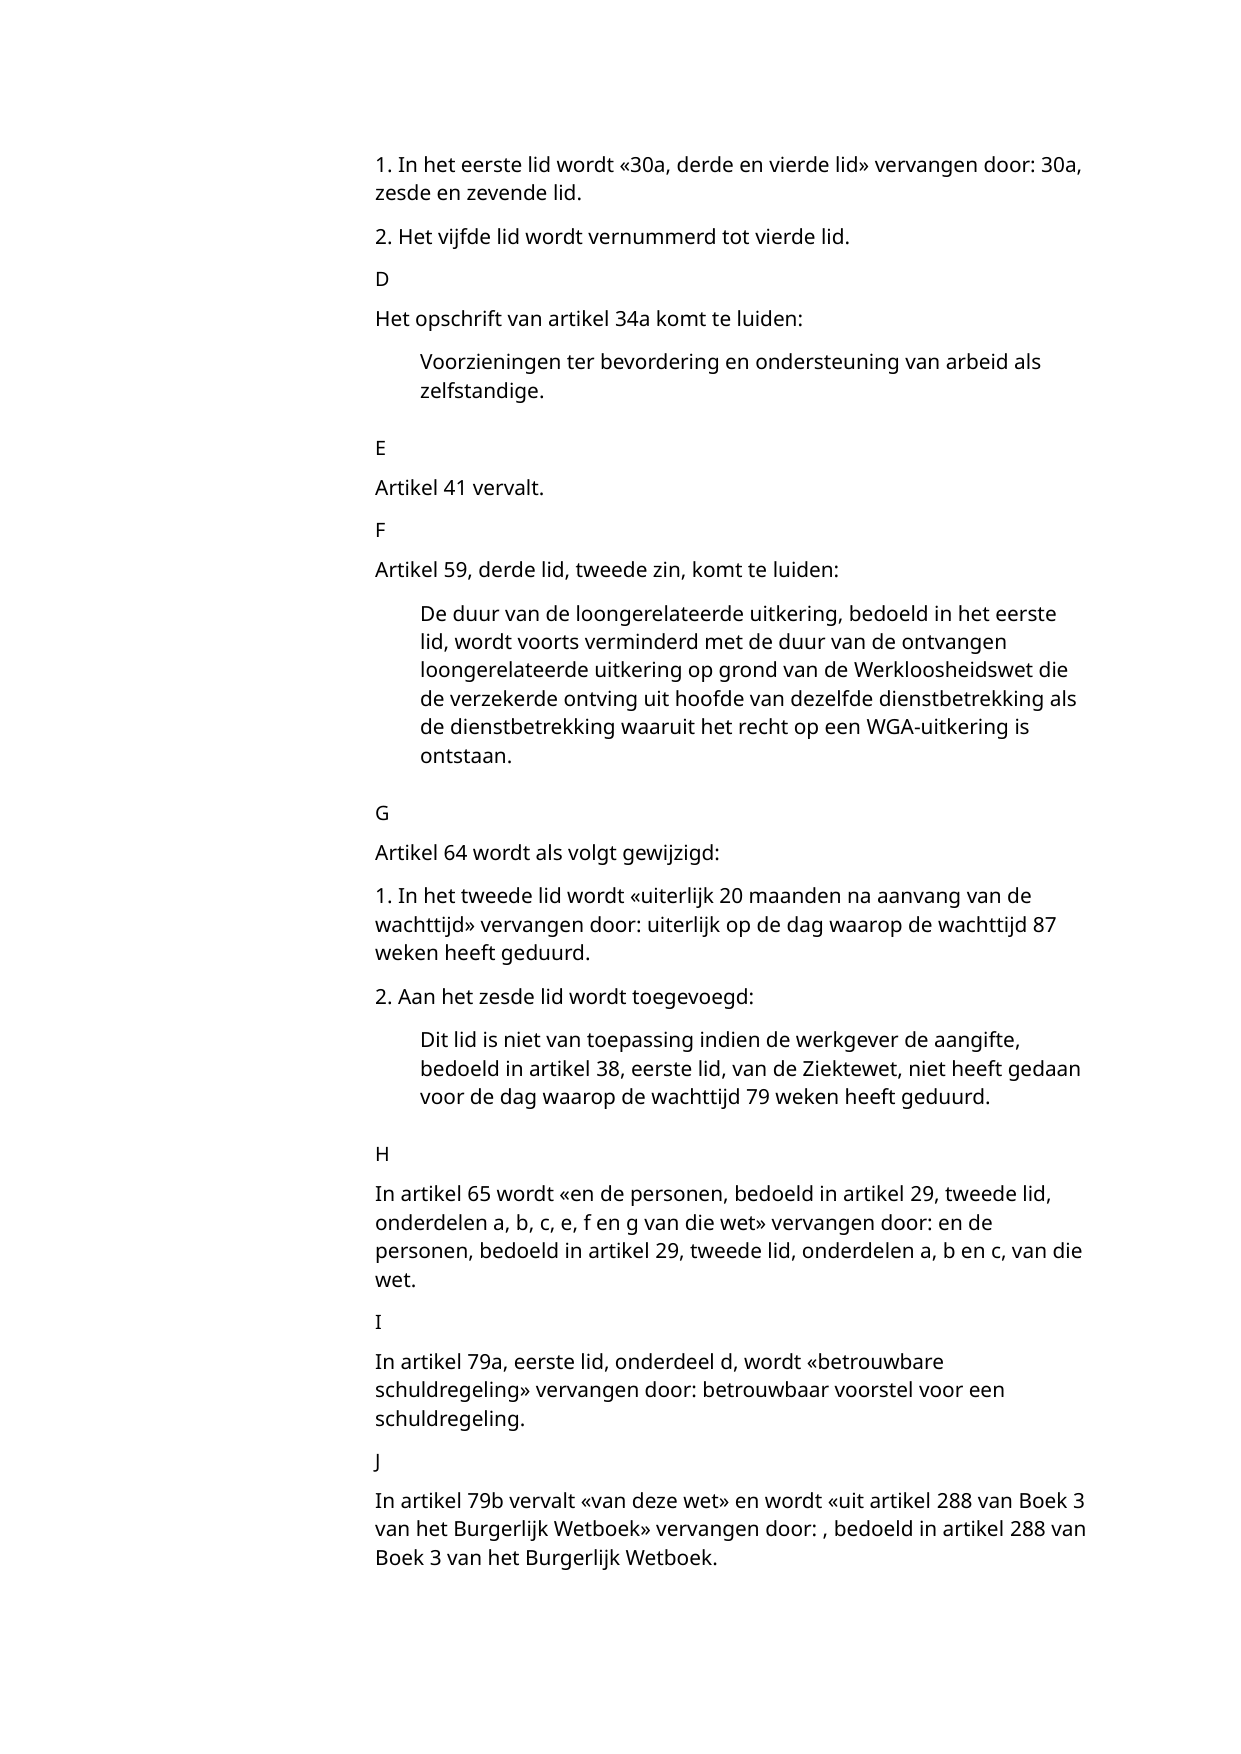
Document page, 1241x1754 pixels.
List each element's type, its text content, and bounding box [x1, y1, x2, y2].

text Artikel 41 vervalt. [375, 473, 1090, 502]
text E [375, 434, 1090, 461]
text In artikel 65 wordt «en de personen, bedoeld in artikel 29, tweede lid, onderdelen a, b, c, e, f en g van die wet» vervangen door: en de personen, bedoeld in artikel 29, tweede lid, onderdelen a, b en c, van die wet. [375, 1179, 1090, 1293]
text 2. Het vijfde lid wordt vernummerd tot vierde lid. [375, 222, 1090, 250]
text Artikel 59, derde lid, tweede zin, komt te luiden: [375, 555, 1090, 584]
text In artikel 79b vervalt «van deze wet» en wordt «uit artikel 288 van Boek 3 van het Burgerlijk Wetboek» vervangen door: , bedoeld in artikel 288 van Boek 3 van het Burgerlijk Wetboek. [375, 1486, 1090, 1571]
text In artikel 79a, eerste lid, onderdeel d, wordt «betrouwbare schuldregeling» vervangen door: betrouwbaar voorstel voor een schuldregeling. [375, 1347, 1090, 1432]
text De duur van de loongerelateerde uitkering, bedoeld in het eerste lid, wordt voorts verminderd met de duur van de ontvangen loongerelateerde uitkering op grond van de Werkloosheidswet die de verzekerde ontving uit hoofde van dezelfde dienstbetrekking als de dienstbetrekking waaruit het recht op een WGA-uitkering is ontstaan. [420, 599, 1090, 769]
text Artikel 64 wordt als volgt gewijzigd: [375, 838, 1090, 867]
text 2. Aan het zesde lid wordt toegevoegd: [375, 982, 1090, 1010]
text 1. In het eerste lid wordt «30a, derde en vierde lid» vervangen door: 30a, zesde en zevende lid. [375, 150, 1090, 207]
text G [375, 799, 1090, 826]
text H [375, 1141, 1090, 1168]
text I [375, 1308, 1090, 1335]
text F [375, 517, 1090, 543]
text Voorzieningen ter bevordering en ondersteuning van arbeid als zelfstandige. [420, 347, 1090, 404]
text J [375, 1447, 1090, 1474]
text Dit lid is niet van toepassing indien de werkgever de aangifte, bedoeld in artikel 38, eerste lid, van de Ziektewet, niet heeft gedaan voor de dag waarop de wachttijd 79 weken heeft geduurd. [420, 1025, 1090, 1111]
text 1. In het tweede lid wordt «uiterlijk 20 maanden na aanvang van de wachttijd» vervangen door: uiterlijk op de dag waarop de wachttijd 87 weken heeft geduurd. [375, 882, 1090, 967]
text Het opschrift van artikel 34a komt te luiden: [375, 304, 1090, 332]
text D [375, 265, 1090, 292]
